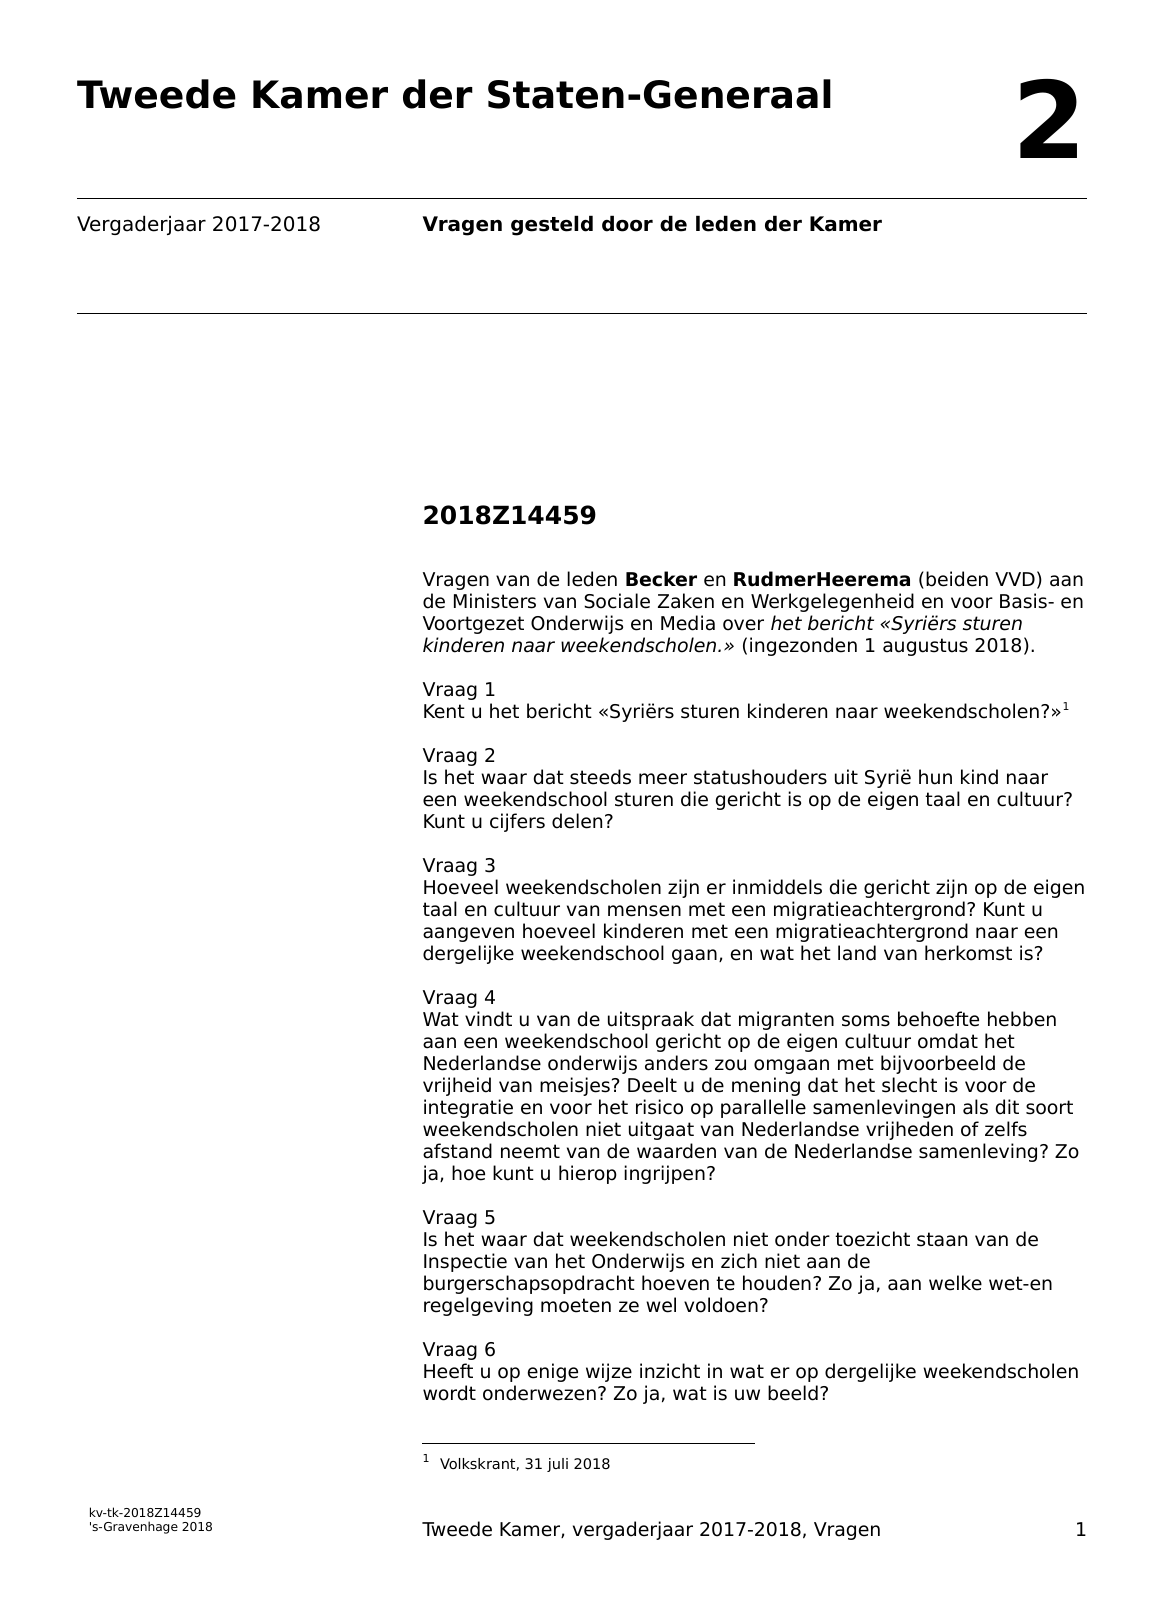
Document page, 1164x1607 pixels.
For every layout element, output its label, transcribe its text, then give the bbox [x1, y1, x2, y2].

text kv-tk-2018Z14459 [88, 1506, 323, 1520]
text Vraag 1 [422, 679, 1087, 701]
table_cell Vergaderjaar 2017-2018 [77, 199, 422, 313]
text Is het waar dat weekendscholen niet onder toezicht staan van de Inspectie van het Onderwijs en zich niet aan de burgerschapsopdracht hoeven te houden? Zo ja, aan welke wet-en regelgeving moeten ze wel voldoen? [422, 1229, 1087, 1317]
text Vragen van de leden Becker en RudmerHeerema (beiden VVD) aan de Ministers van Sociale Zaken en Werkgelegenheid en voor Basis- en Voortgezet Onderwijs en Media over het bericht «Syriërs sturen kinderen naar weekendscholen.» (ingezonden 1 augustus 2018). [422, 569, 1087, 657]
text Vraag 5 [422, 1207, 1087, 1229]
text Vraag 4 [422, 987, 1087, 1009]
text Heeft u op enige wijze inzicht in wat er op dergelijke weekendscholen wordt onderwezen? Zo ja, wat is uw beeld? [422, 1361, 1087, 1405]
text Vraag 3 [422, 855, 1087, 877]
text Wat vindt u van de uitspraak dat migranten soms behoefte hebben aan een weekendschool gericht op de eigen cultuur omdat het Nederlandse onderwijs anders zou omgaan met bijvoorbeeld de vrijheid van meisjes? Deelt u de mening dat het slecht is voor de integratie en voor het risico op parallelle samenlevingen als dit soort weekendscholen niet uitgaat van Nederlandse vrijheden of zelfs afstand neemt van de waarden van de Nederlandse samenleving? Zo ja, hoe kunt u hierop ingrijpen? [422, 1009, 1087, 1185]
table_header 2 [886, 59, 1087, 198]
table_cell Vragen gesteld door de leden der Kamer [422, 199, 1087, 313]
text Vraag 2 [422, 745, 1087, 767]
table_header Tweede Kamer der Staten-Generaal [77, 59, 886, 198]
text Hoeveel weekendscholen zijn er inmiddels die gericht zijn op de eigen taal en cultuur van mensen met een migratieachtergrond? Kunt u aangeven hoeveel kinderen met een migratieachtergrond naar een dergelijke weekendschool gaan, en wat het land van herkomst is? [422, 877, 1087, 965]
text Vraag 6 [422, 1339, 1087, 1361]
text 's-Gravenhage 2018 [88, 1520, 323, 1534]
text Volkskrant, 31 juli 2018 [422, 1452, 1087, 1474]
text Kent u het bericht «Syriërs sturen kinderen naar weekendscholen?» [422, 701, 1087, 723]
text Is het waar dat steeds meer statushouders uit Syrië hun kind naar een weekendschool sturen die gericht is op de eigen taal en cultuur? Kunt u cijfers delen? [422, 767, 1087, 833]
text 2018Z14459 [422, 501, 1087, 531]
